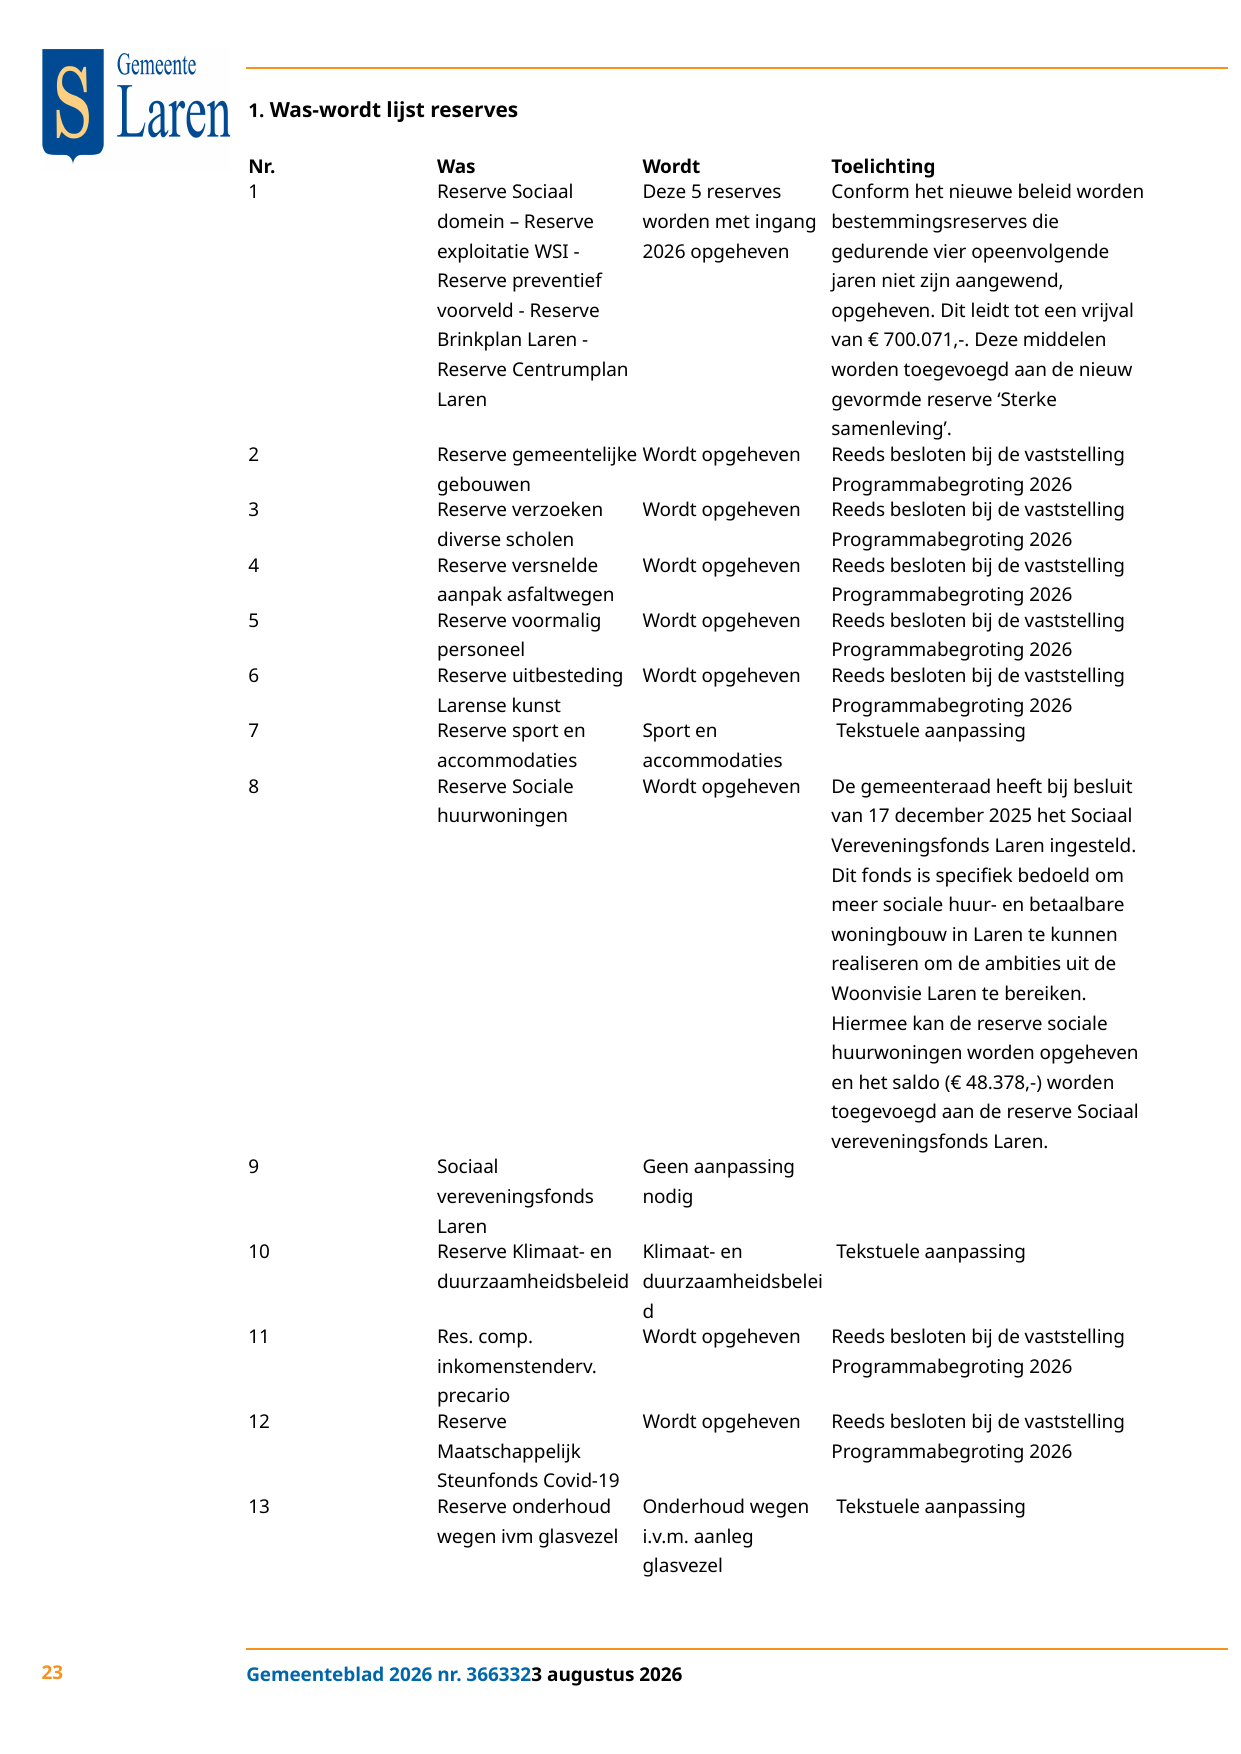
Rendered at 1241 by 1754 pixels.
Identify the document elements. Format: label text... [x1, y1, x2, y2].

table_cell Geen aanpassing nodig [642, 1154, 831, 1239]
table_cell Reserve onderhoud wegen ivm glasvezel [437, 1493, 642, 1578]
table_cell Sociaal vereveningsfonds Laren [437, 1154, 642, 1239]
table_cell 7 [248, 718, 437, 773]
table_cell Reserve gemeentelijke gebouwen [437, 441, 642, 496]
table_cell 8 [248, 773, 437, 1154]
table_cell Reserve voormalig personeel [437, 607, 642, 662]
table_cell Reserve Sociale huurwoningen [437, 773, 642, 1154]
table_cell Wordt opgeheven [642, 773, 831, 1154]
table_cell Res. comp. inkomenstenderv. precario [437, 1324, 642, 1408]
table_cell Reeds besloten bij de vaststelling Programmabegroting 2026 [831, 607, 1152, 662]
table_cell Wordt opgeheven [642, 607, 831, 662]
table_cell Reserve uitbesteding Larense kunst [437, 663, 642, 718]
table_cell Tekstuele aanpassing [831, 1493, 1152, 1578]
table_header Nr. [248, 153, 437, 179]
table_header Toelichting [831, 153, 1152, 179]
text 1. Was-wordt lijst reserves [248, 95, 1152, 123]
picture [41, 47, 231, 172]
table_cell [831, 1154, 1152, 1239]
table_cell 12 [248, 1409, 437, 1493]
table_cell Reeds besloten bij de vaststelling Programmabegroting 2026 [831, 1324, 1152, 1408]
table_cell Wordt opgeheven [642, 496, 831, 552]
table_cell Reeds besloten bij de vaststelling Programmabegroting 2026 [831, 663, 1152, 718]
table_cell Reeds besloten bij de vaststelling Programmabegroting 2026 [831, 496, 1152, 552]
table_cell Deze 5 reserves worden met ingang 2026 opgeheven [642, 179, 831, 441]
table_cell Wordt opgeheven [642, 552, 831, 607]
table_cell Reeds besloten bij de vaststelling Programmabegroting 2026 [831, 552, 1152, 607]
table_cell Reserve Maatschappelijk Steunfonds Covid-19 [437, 1409, 642, 1493]
table_cell 4 [248, 552, 437, 607]
table_cell De gemeenteraad heeft bij besluit van 17 december 2025 het Sociaal Vereveningsfonds Laren ingesteld. Dit fonds is specifiek bedoeld om meer sociale huur- en betaalbare woningbouw in Laren te kunnen realiseren om de ambities uit de Woonvisie Laren te bereiken. Hiermee kan de reserve sociale huurwoningen worden opgeheven en het saldo (€ 48.378,-) worden toegevoegd aan de reserve Sociaal vereveningsfonds Laren. [831, 773, 1152, 1154]
table_cell 2 [248, 441, 437, 496]
table_cell Reserve versnelde aanpak asfaltwegen [437, 552, 642, 607]
table_header Wordt [642, 153, 831, 179]
table_cell Onderhoud wegen i.v.m. aanleg glasvezel [642, 1493, 831, 1578]
table_cell 11 [248, 1324, 437, 1408]
table_cell Reeds besloten bij de vaststelling Programmabegroting 2026 [831, 1409, 1152, 1493]
table_cell Reserve Klimaat- en duurzaamheidsbeleid [437, 1239, 642, 1323]
table_cell Conform het nieuwe beleid worden bestemmingsreserves die gedurende vier opeenvolgende jaren niet zijn aangewend, opgeheven. Dit leidt tot een vrijval van € 700.071,-. Deze middelen worden toegevoegd aan de nieuw gevormde reserve ‘Sterke samenleving’. [831, 179, 1152, 441]
table_cell 5 [248, 607, 437, 662]
table_cell Wordt opgeheven [642, 441, 831, 496]
table_cell Wordt opgeheven [642, 663, 831, 718]
table_cell Reserve sport en accommodaties [437, 718, 642, 773]
table_cell 10 [248, 1239, 437, 1323]
table_cell 13 [248, 1493, 437, 1578]
table_cell 3 [248, 496, 437, 552]
table_cell Wordt opgeheven [642, 1409, 831, 1493]
table_cell 9 [248, 1154, 437, 1239]
table_cell Sport en accommodaties [642, 718, 831, 773]
table_header Was [437, 153, 642, 179]
table_cell Tekstuele aanpassing [831, 1239, 1152, 1323]
table_cell Wordt opgeheven [642, 1324, 831, 1408]
table_cell Reserve verzoeken diverse scholen [437, 496, 642, 552]
table_cell Reeds besloten bij de vaststelling Programmabegroting 2026 [831, 441, 1152, 496]
table_cell 1 [248, 179, 437, 441]
table_cell Tekstuele aanpassing [831, 718, 1152, 773]
table_cell Klimaat- en duurzaamheidsbeleid [642, 1239, 831, 1323]
table_cell 6 [248, 663, 437, 718]
table_cell Reserve Sociaal domein – Reserve exploitatie WSI - Reserve preventief voorveld - Reserve Brinkplan Laren - Reserve Centrumplan Laren [437, 179, 642, 441]
